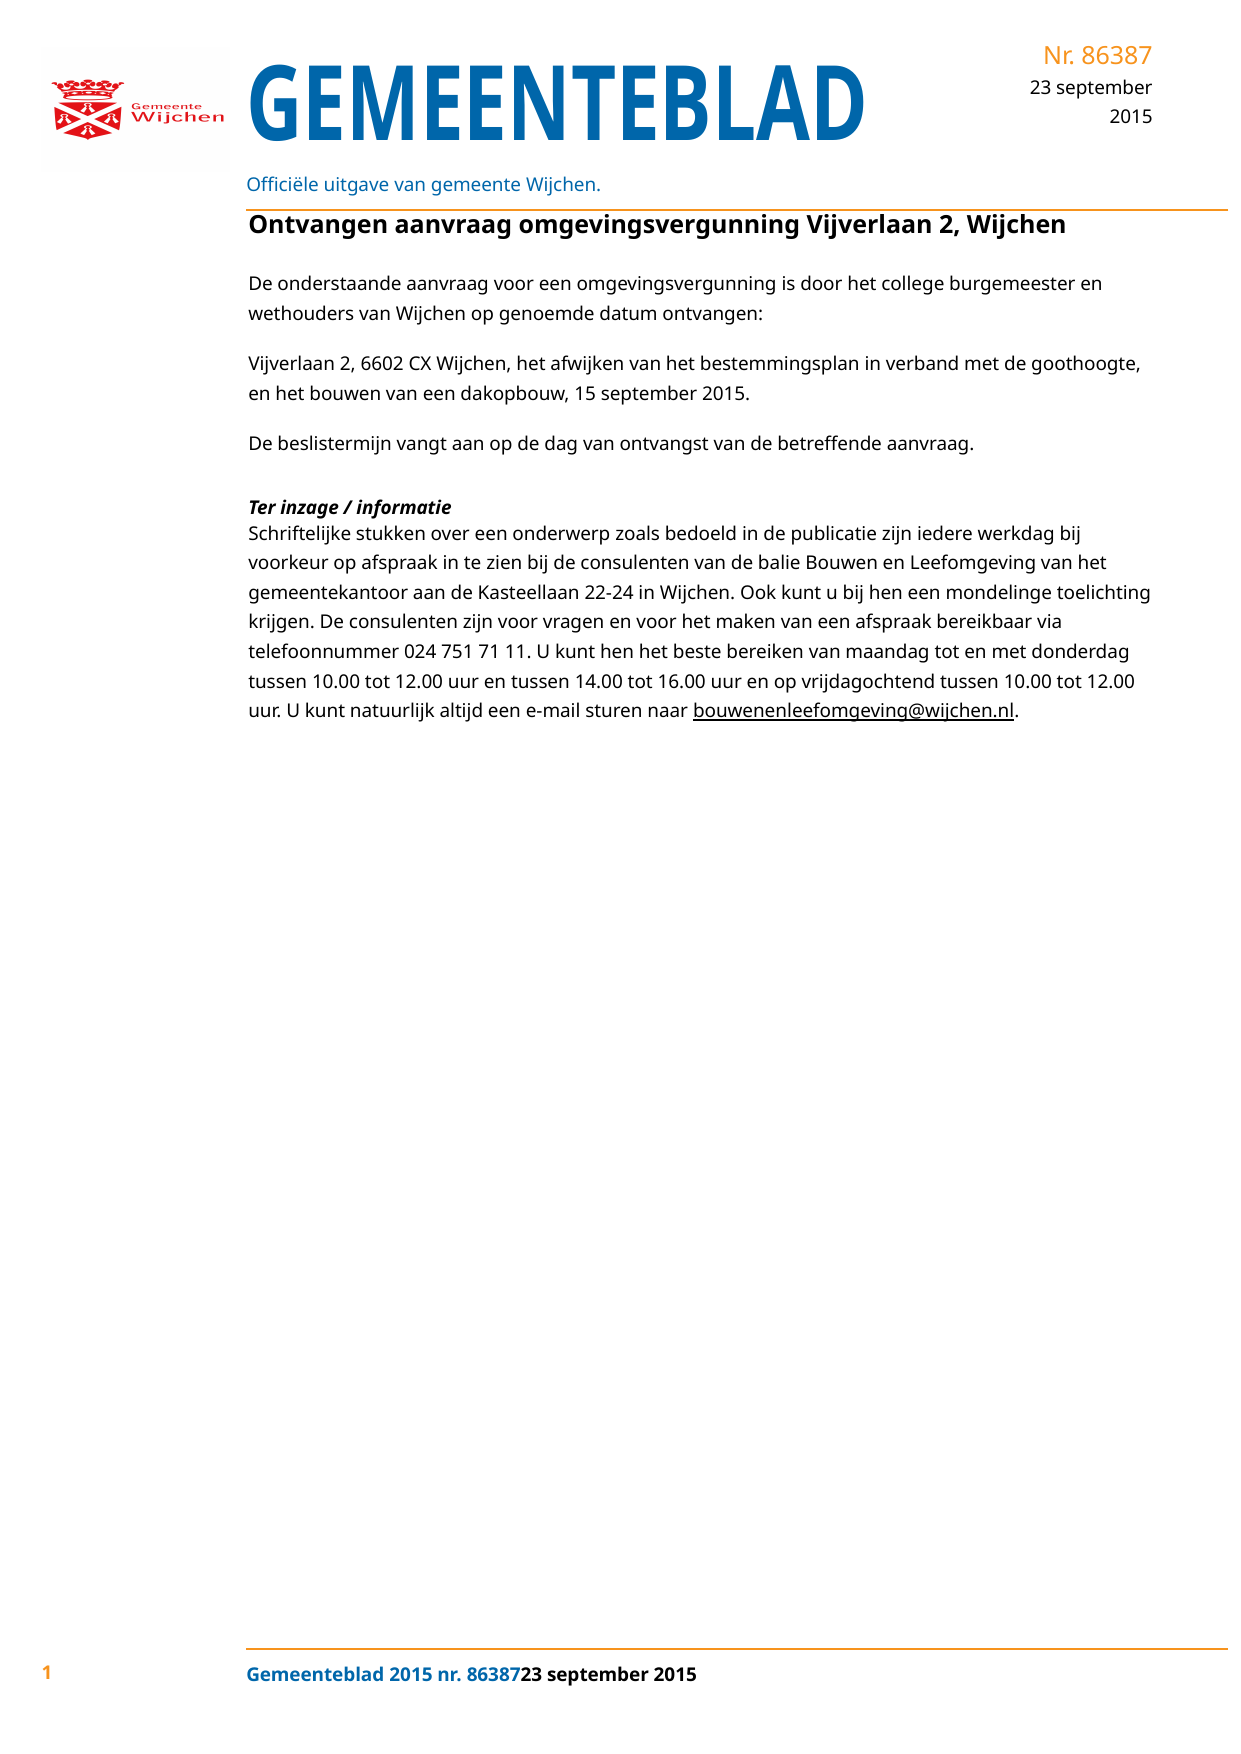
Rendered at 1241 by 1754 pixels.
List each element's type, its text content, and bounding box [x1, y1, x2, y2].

picture [41, 47, 231, 172]
text De onderstaande aanvraag voor een omgevingsvergunning is door het college burgemeester en wethouders van Wijchen op genoemde datum ontvangen: [248, 270, 1152, 326]
text Ter inzage / informatie [248, 494, 1152, 520]
text Schriftelijke stukken over een onderwerp zoals bedoeld in de publicatie zijn iedere werkdag bij voorkeur op afspraak in te zien bij de consulenten van de balie Bouwen en Leefomgeving van het gemeentekantoor aan de Kasteellaan 22-24 in Wijchen. Ook kunt u bij hen een mondelinge toelichting krijgen. De consulenten zijn voor vragen en voor het maken van een afspraak bereikbaar via telefoonnummer 024 751 71 11. U kunt hen het beste bereiken van maandag tot en met donderdag tussen 10.00 tot 12.00 uur en tussen 14.00 tot 16.00 uur en op vrijdagochtend tussen 10.00 tot 12.00 uur. U kunt natuurlijk altijd een e-mail sturen naar bouwenenleefomgeving@wijchen.nl. [248, 520, 1152, 723]
text Vijverlaan 2, 6602 CX Wijchen, het afwijken van het bestemmingsplan in verband met de goothoogte, en het bouwen van een dakopbouw, 15 september 2015. [248, 350, 1152, 406]
text De beslistermijn vangt aan op de dag van ontvangst van de betreffende aanvraag. [248, 430, 1152, 456]
text Ontvangen aanvraag omgevingsvergunning Vijverlaan 2, Wijchen [248, 211, 1152, 241]
